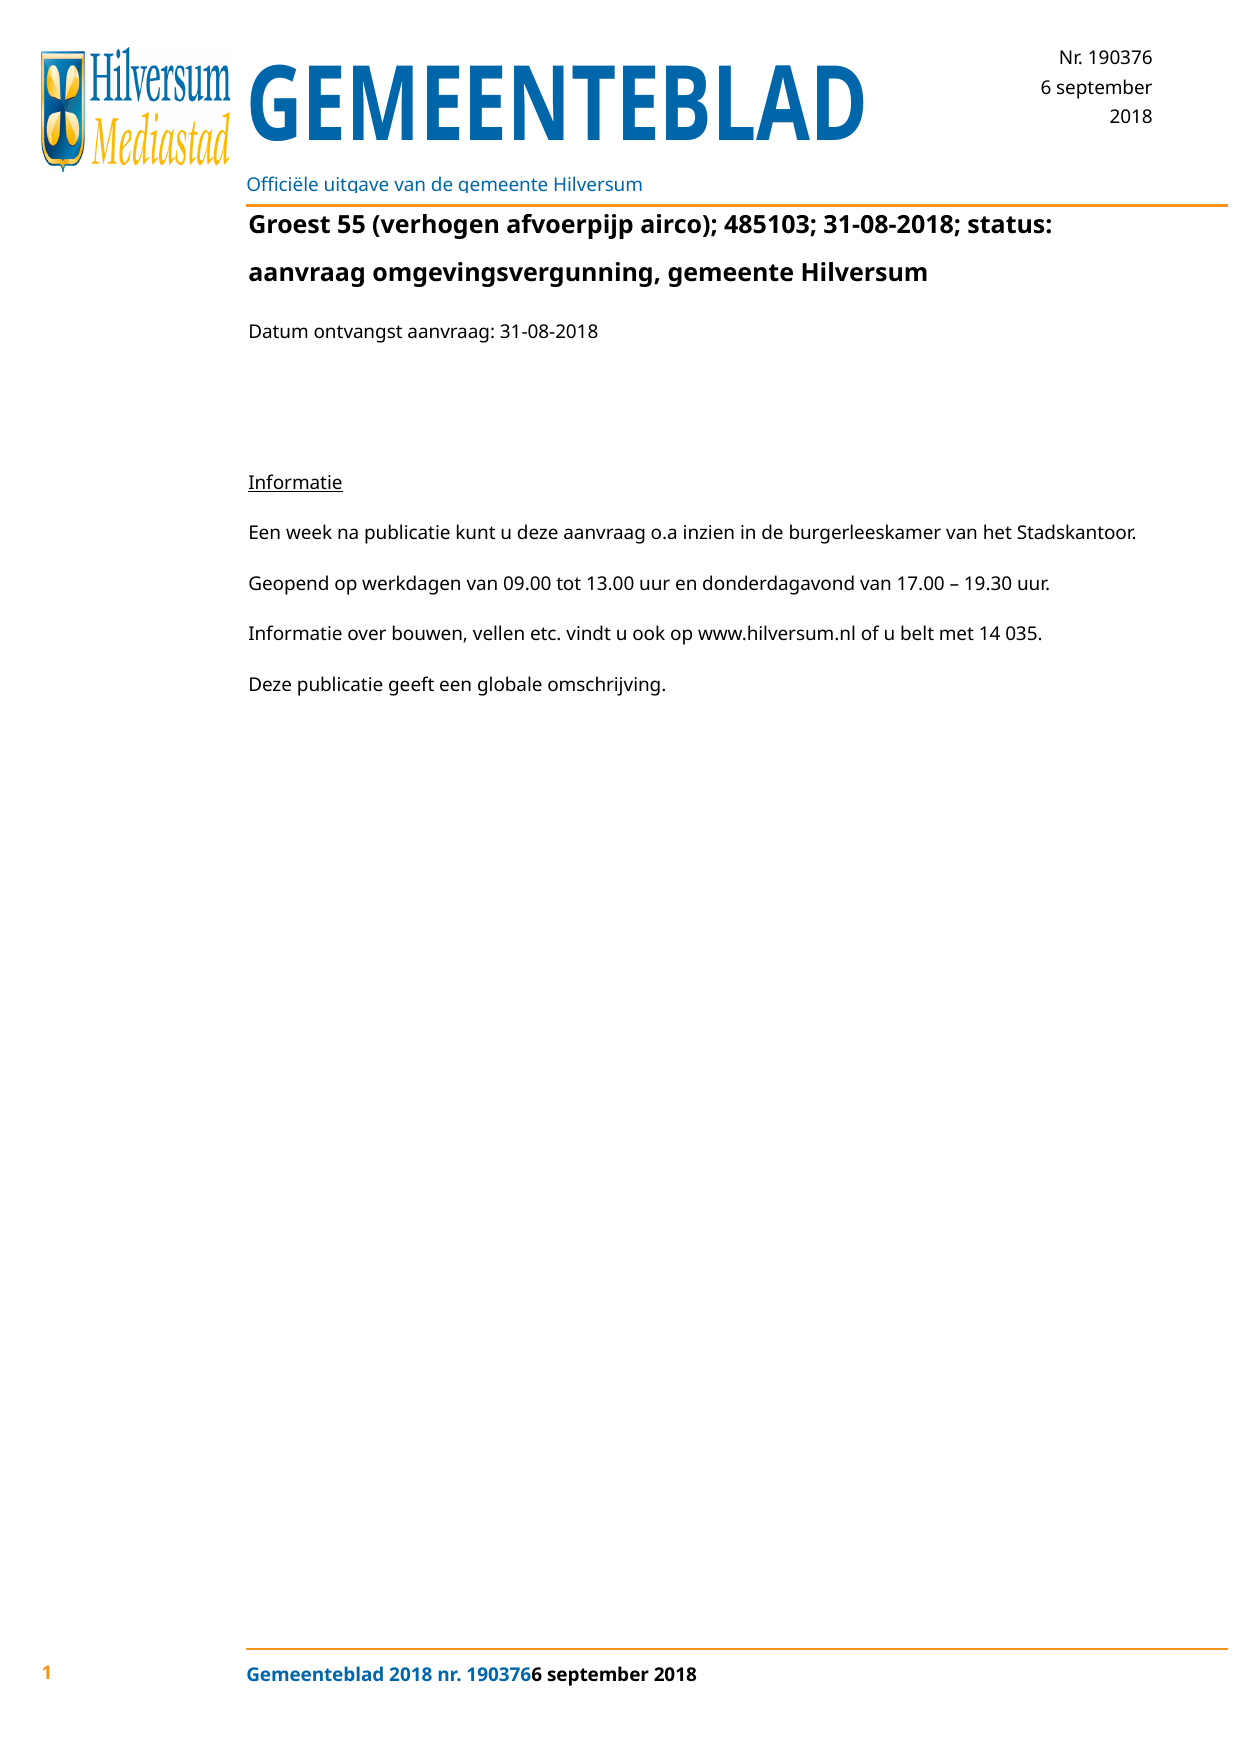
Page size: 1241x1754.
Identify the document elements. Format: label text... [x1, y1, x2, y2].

text Datum ontvangst aanvraag: 31-08-2018 [248, 318, 1152, 344]
text Een week na publicatie kunt u deze aanvraag o.a inzien in de burgerleeskamer van het Stadskantoor. [248, 519, 1152, 545]
text Groest 55 (verhogen afvoerpijp airco); 485103; 31-08-2018; status: aanvraag omgevingsvergunning, gemeente Hilversum [248, 207, 1152, 288]
text Geopend op werkdagen van 09.00 tot 13.00 uur en donderdagavond van 17.00 – 19.30 uur. [248, 570, 1152, 596]
text Deze publicatie geeft een globale omschrijving. [248, 671, 1152, 697]
text Informatie over bouwen, vellen etc. vindt u ook op www.hilversum.nl of u belt met 14 035. [248, 620, 1152, 646]
picture [41, 47, 231, 172]
text Informatie [248, 469, 1152, 495]
